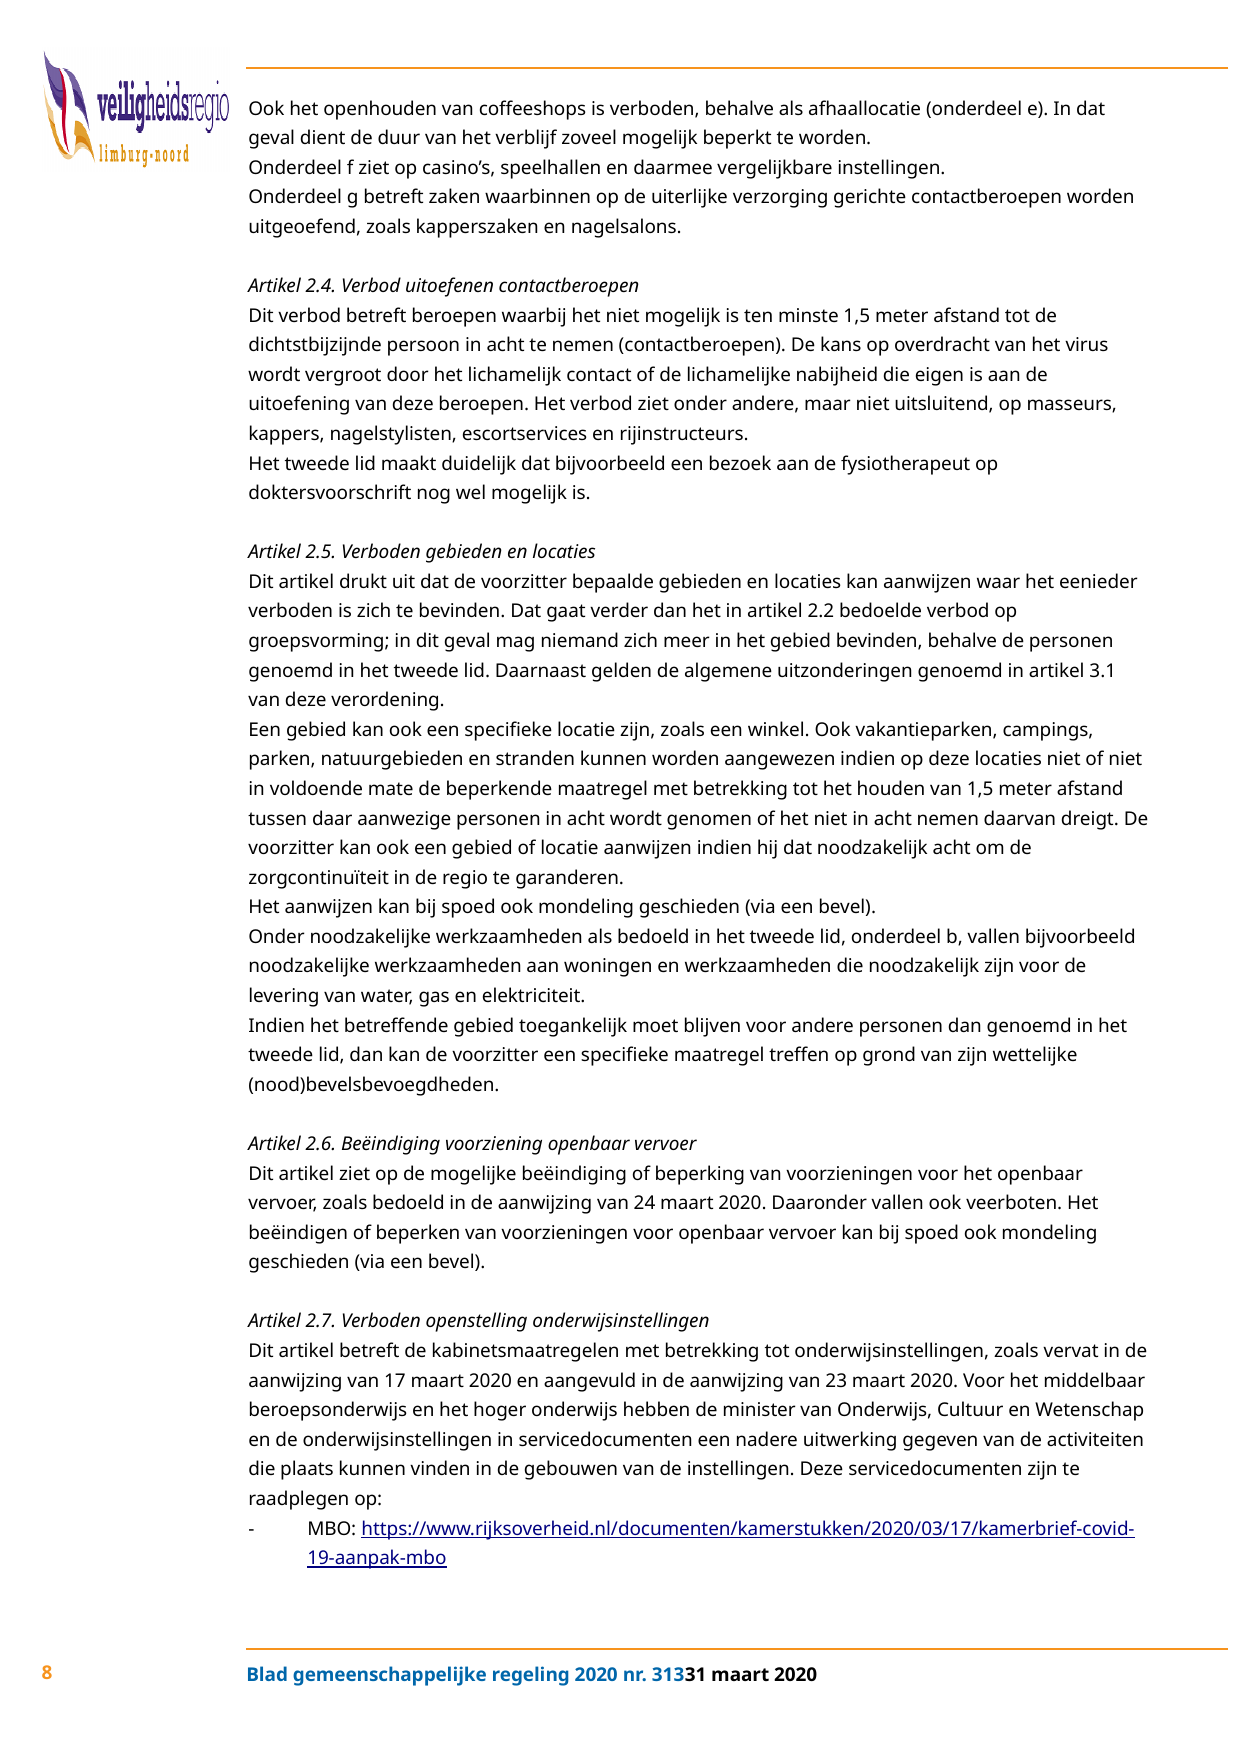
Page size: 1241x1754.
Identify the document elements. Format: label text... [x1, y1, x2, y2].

text Onderdeel g betreft zaken waarbinnen op de uiterlijke verzorging gerichte contactberoepen worden uitgeoefend, zoals kapperszaken en nagelsalons. [248, 183, 1152, 239]
list MBO: https://www.rijksoverheid.nl/documenten/kamerstukken/2020/03/17/kamerbrief-covid-19-aanpak-mbo [248, 1515, 1152, 1570]
text Een gebied kan ook een specifieke locatie zijn, zoals een winkel. Ook vakantieparken, campings, parken, natuurgebieden en stranden kunnen worden aangewezen indien op deze locaties niet of niet in voldoende mate de beperkende maatregel met betrekking tot het houden van 1,5 meter afstand tussen daar aanwezige personen in acht wordt genomen of het niet in acht nemen daarvan dreigt. De voorzitter kan ook een gebied of locatie aanwijzen indien hij dat noodzakelijk acht om de zorgcontinuïteit in de regio te garanderen. [248, 716, 1152, 890]
text Dit artikel drukt uit dat de voorzitter bepaalde gebieden en locaties kan aanwijzen waar het eenieder verboden is zich te bevinden. Dat gaat verder dan het in artikel 2.2 bedoelde verbod op groepsvorming; in dit geval mag niemand zich meer in het gebied bevinden, behalve de personen genoemd in het tweede lid. Daarnaast gelden de algemene uitzonderingen genoemd in artikel 3.1 van deze verordening. [248, 568, 1152, 712]
text Indien het betreffende gebied toegankelijk moet blijven voor andere personen dan genoemd in het tweede lid, dan kan de voorzitter een specifieke maatregel treffen op grond van zijn wettelijke (nood)bevelsbevoegdheden. [248, 1012, 1152, 1097]
text Artikel 2.4. Verbod uitoefenen contactberoepen [248, 272, 1152, 298]
text Ook het openhouden van coffeeshops is verboden, behalve als afhaallocatie (onderdeel e). In dat geval dient de duur van het verblijf zoveel mogelijk beperkt te worden. [248, 95, 1152, 150]
text Artikel 2.7. Verboden openstelling onderwijsinstellingen [248, 1308, 1152, 1333]
text Dit verbod betreft beroepen waarbij het niet mogelijk is ten minste 1,5 meter afstand tot de dichtstbijzijnde persoon in acht te nemen (contactberoepen). De kans op overdracht van het virus wordt vergroot door het lichamelijk contact of de lichamelijke nabijheid die eigen is aan de uitoefening van deze beroepen. Het verbod ziet onder andere, maar niet uitsluitend, op masseurs, kappers, nagelstylisten, escortservices en rijinstructeurs. [248, 302, 1152, 446]
text Artikel 2.5. Verboden gebieden en locaties [248, 538, 1152, 564]
text Artikel 2.6. Beëindiging voorziening openbaar vervoer [248, 1130, 1152, 1156]
text Onderdeel f ziet op casino’s, speelhallen en daarmee vergelijkbare instellingen. [248, 154, 1152, 180]
text Dit artikel ziet op de mogelijke beëindiging of beperking van voorzieningen voor het openbaar vervoer, zoals bedoeld in de aanwijzing van 24 maart 2020. Daaronder vallen ook veerboten. Het beëindigen of beperken van voorzieningen voor openbaar vervoer kan bij spoed ook mondeling geschieden (via een bevel). [248, 1160, 1152, 1274]
text Het tweede lid maakt duidelijk dat bijvoorbeeld een bezoek aan de fysiotherapeut op doktersvoorschrift nog wel mogelijk is. [248, 450, 1152, 505]
picture [41, 47, 231, 172]
text Onder noodzakelijke werkzaamheden als bedoeld in het tweede lid, onderdeel b, vallen bijvoorbeeld noodzakelijke werkzaamheden aan woningen en werkzaamheden die noodzakelijk zijn voor de levering van water, gas en elektriciteit. [248, 923, 1152, 1008]
text Dit artikel betreft de kabinetsmaatregelen met betrekking tot onderwijsinstellingen, zoals vervat in de aanwijzing van 17 maart 2020 en aangevuld in de aanwijzing van 23 maart 2020. Voor het middelbaar beroepsonderwijs en het hoger onderwijs hebben de minister van Onderwijs, Cultuur en Wetenschap en de onderwijsinstellingen in servicedocumenten een nadere uitwerking gegeven van de activiteiten die plaats kunnen vinden in de gebouwen van de instellingen. Deze servicedocumenten zijn te raadplegen op: [248, 1337, 1152, 1511]
text Het aanwijzen kan bij spoed ook mondeling geschieden (via een bevel). [248, 893, 1152, 919]
